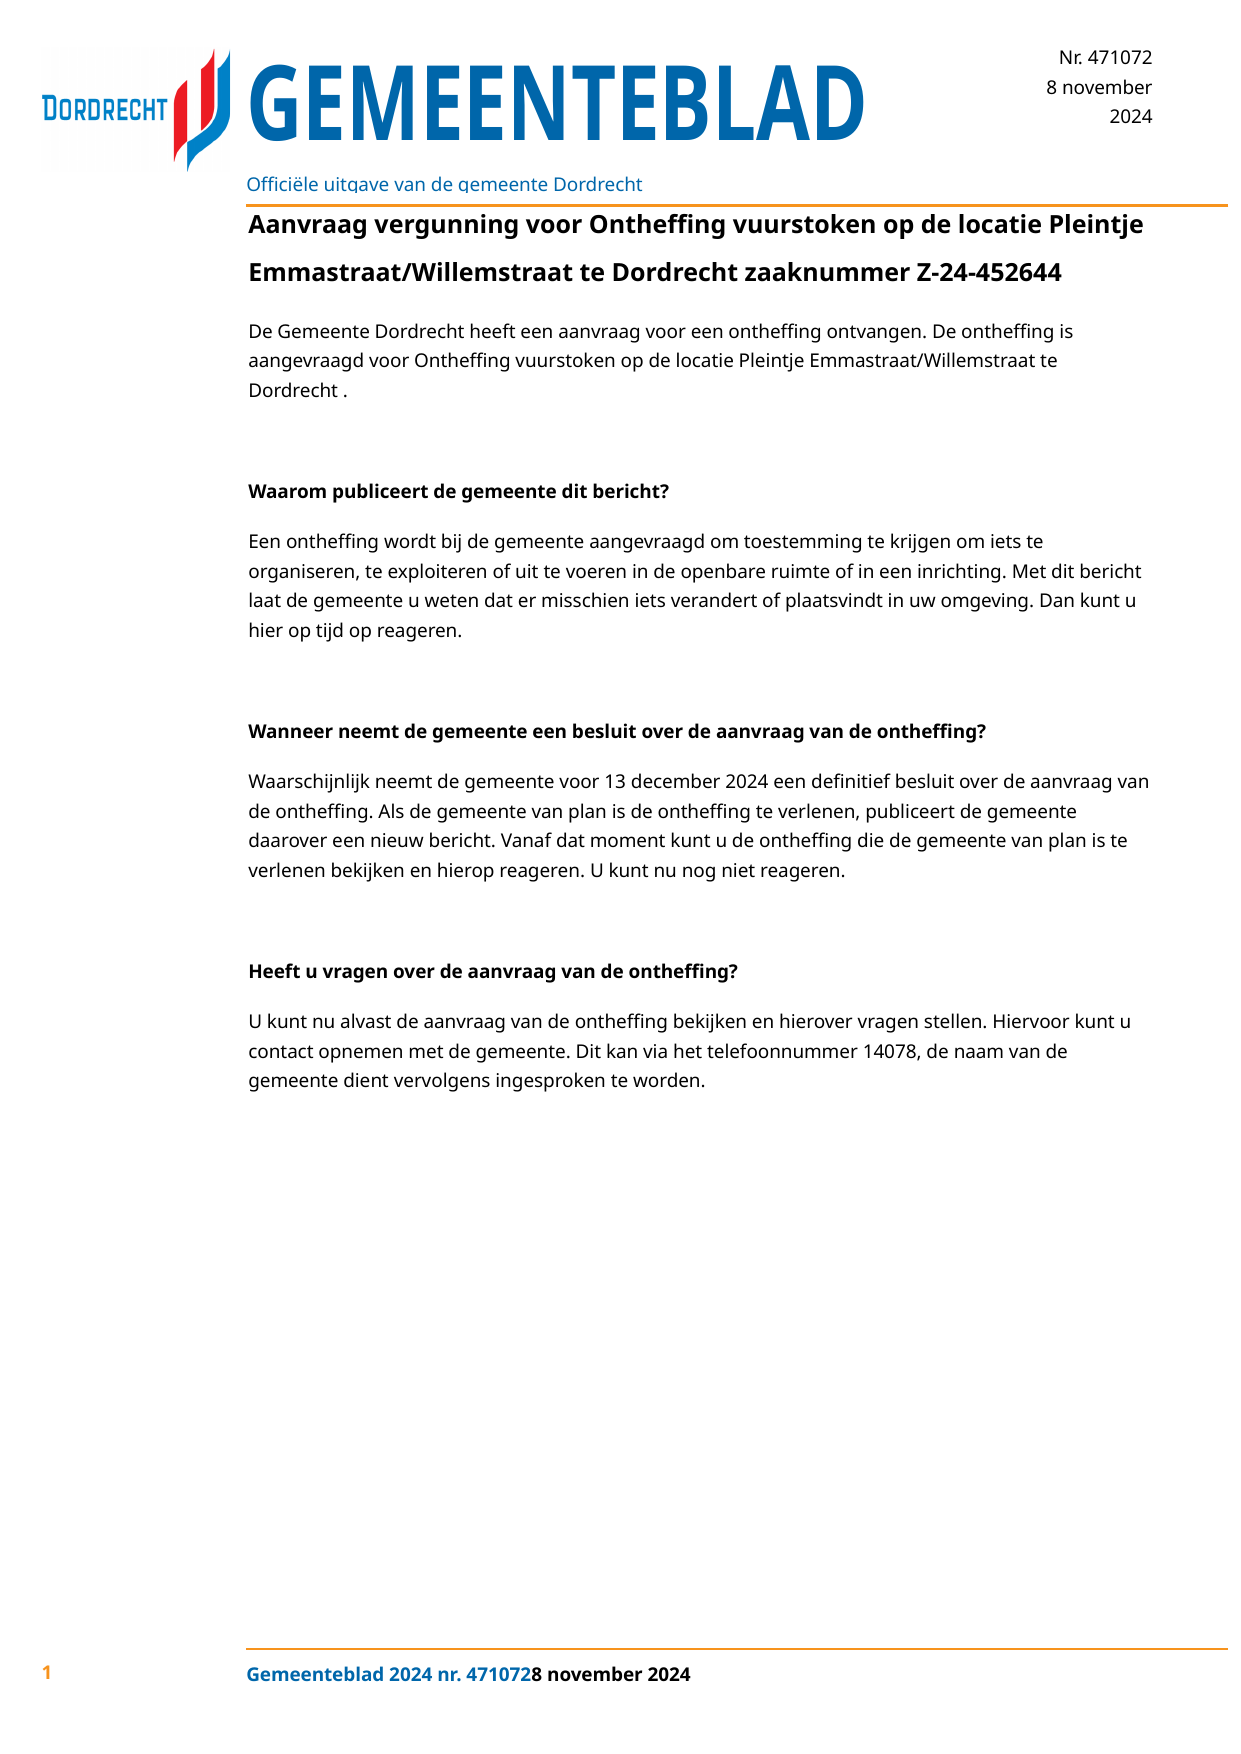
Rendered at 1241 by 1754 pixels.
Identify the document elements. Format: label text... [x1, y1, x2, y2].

text U kunt nu alvast de aanvraag van de ontheffing bekijken en hierover vragen stellen. Hiervoor kunt u contact opnemen met de gemeente. Dit kan via het telefoonnummer 14078, de naam van de gemeente dient vervolgens ingesproken te worden. [248, 1008, 1152, 1093]
text Heeft u vragen over de aanvraag van de ontheffing? [248, 958, 1152, 984]
text Wanneer neemt de gemeente een besluit over de aanvraag van de ontheffing? [248, 718, 1152, 744]
text Waarom publiceert de gemeente dit bericht? [248, 478, 1152, 504]
picture [41, 47, 231, 172]
text Waarschijnlijk neemt de gemeente voor 13 december 2024 een definitief besluit over de aanvraag van de ontheffing. Als de gemeente van plan is de ontheffing te verlenen, publiceert de gemeente daarover een nieuw bericht. Vanaf dat moment kunt u de ontheffing die de gemeente van plan is te verlenen bekijken en hierop reageren. U kunt nu nog niet reageren. [248, 768, 1152, 883]
text De Gemeente Dordrecht heeft een aanvraag voor een ontheffing ontvangen. De ontheffing is aangevraagd voor Ontheffing vuurstoken op de locatie Pleintje Emmastraat/Willemstraat te Dordrecht . [248, 318, 1152, 403]
text Aanvraag vergunning voor Ontheffing vuurstoken op de locatie Pleintje Emmastraat/Willemstraat te Dordrecht zaaknummer Z-24-452644 [248, 207, 1152, 288]
text Een ontheffing wordt bij de gemeente aangevraagd om toestemming te krijgen om iets te organiseren, te exploiteren of uit te voeren in de openbare ruimte of in een inrichting. Met dit bericht laat de gemeente u weten dat er misschien iets verandert of plaatsvindt in uw omgeving. Dan kunt u hier op tijd op reageren. [248, 528, 1152, 643]
